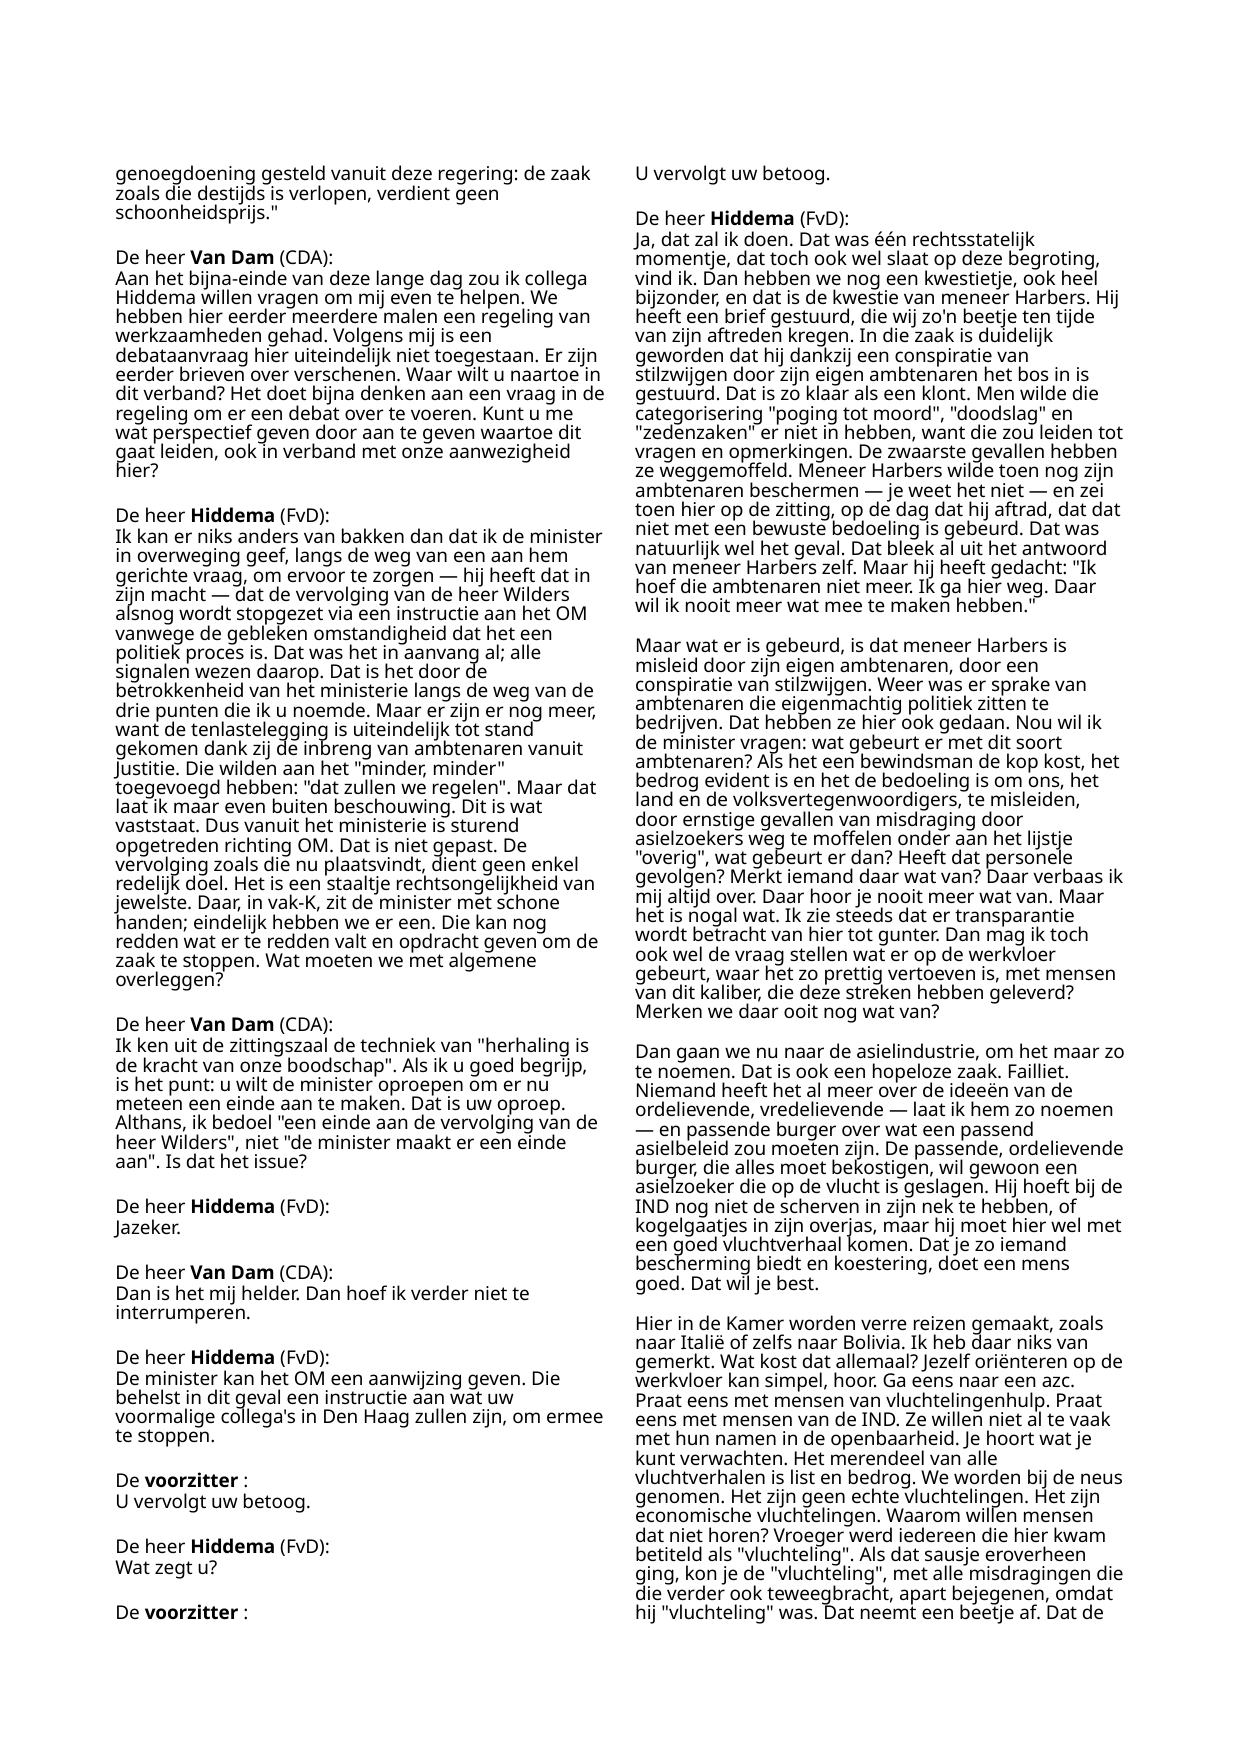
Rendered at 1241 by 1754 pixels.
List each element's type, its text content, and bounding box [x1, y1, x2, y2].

text Dan is het mij helder. Dan hoef ik verder niet te interrumperen. [115, 1284, 605, 1323]
text Aan het bijna-einde van deze lange dag zou ik collega Hiddema willen vragen om mij even te helpen. We hebben hier eerder meerdere malen een regeling van werkzaamheden gehad. Volgens mij is een debataanvraag hier uiteindelijk niet toegestaan. Er zijn eerder brieven over verschenen. Waar wilt u naartoe in dit verband? Het doet bijna denken aan een vraag in de regeling om er een debat over te voeren. Kunt u me wat perspectief geven door aan te geven waartoe dit gaat leiden, ook in verband met onze aanwezigheid hier? [115, 270, 605, 482]
text genoegdoening gesteld vanuit deze regering: de zaak zoals die destijds is verlopen, verdient geen schoonheidsprijs." [115, 165, 605, 223]
text U vervolgt uw betoog. [115, 1493, 605, 1513]
text De heer Hiddema (FvD): [635, 205, 1125, 231]
text Jazeker. [115, 1219, 605, 1238]
text De heer Hiddema (FvD): [115, 1344, 605, 1370]
text De heer Van Dam (CDA): [115, 1012, 605, 1037]
text Hier in de Kamer worden verre reizen gemaakt, zoals naar Italië of zelfs naar Bolivia. Ik heb daar niks van gemerkt. Wat kost dat allemaal? Jezelf oriënteren op de werkvloer kan simpel, hoor. Ga eens naar een azc. Praat eens met mensen van vluchtelingenhulp. Praat eens met mensen van de IND. Ze willen niet al te vaak met hun namen in de openbaarheid. Je hoort wat je kunt verwachten. Het merendeel van alle vluchtverhalen is list en bedrog. We worden bij de neus genomen. Het zijn geen echte vluchtelingen. Het zijn economische vluchtelingen. Waarom willen mensen dat niet horen? Vroeger werd iedereen die hier kwam betiteld als "vluchteling". Als dat sausje eroverheen ging, kon je de "vluchteling", met alle misdragingen die die verder ook teweegbracht, apart bejegenen, omdat hij "vluchteling" was. Dat neemt een beetje af. Dat de [635, 1315, 1125, 1623]
text De heer Van Dam (CDA): [115, 244, 605, 270]
text De heer Van Dam (CDA): [115, 1259, 605, 1284]
text De heer Hiddema (FvD): [115, 1193, 605, 1219]
text Ik kan er niks anders van bakken dan dat ik de minister in overweging geef, langs de weg van een aan hem gerichte vraag, om ervoor te zorgen — hij heeft dat in zijn macht — dat de vervolging van de heer Wilders alsnog wordt stopgezet via een instructie aan het OM vanwege de gebleken omstandigheid dat het een politiek proces is. Dat was het in aanvang al; alle signalen wezen daarop. Dat is het door de betrokkenheid van het ministerie langs de weg van de drie punten die ik u noemde. Maar er zijn er nog meer, want de tenlastelegging is uiteindelijk tot stand gekomen dank zij de inbreng van ambtenaren vanuit Justitie. Die wilden aan het "minder, minder" toegevoegd hebben: "dat zullen we regelen". Maar dat laat ik maar even buiten beschouwing. Dit is wat vaststaat. Dus vanuit het ministerie is sturend opgetreden richting OM. Dat is niet gepast. De vervolging zoals die nu plaatsvindt, dient geen enkel redelijk doel. Het is een staaltje rechtsongelijkheid van jewelste. Daar, in vak-K, zit de minister met schone handen; eindelijk hebben we er een. Die kan nog redden wat er te redden valt en opdracht geven om de zaak te stoppen. Wat moeten we met algemene overleggen? [115, 528, 605, 991]
text U vervolgt uw betoog. [635, 165, 1125, 184]
text Ja, dat zal ik doen. Dat was één rechtsstatelijk momentje, dat toch ook wel slaat op deze begroting, vind ik. Dan hebben we nog een kwestietje, ook heel bijzonder, en dat is de kwestie van meneer Harbers. Hij heeft een brief gestuurd, die wij zo'n beetje ten tijde van zijn aftreden kregen. In die zaak is duidelijk geworden dat hij dankzij een conspiratie van stilzwijgen door zijn eigen ambtenaren het bos in is gestuurd. Dat is zo klaar als een klont. Men wilde die categorisering "poging tot moord", "doodslag" en "zedenzaken" er niet in hebben, want die zou leiden tot vragen en opmerkingen. De zwaarste gevallen hebben ze weggemoffeld. Meneer Harbers wilde toen nog zijn ambtenaren beschermen — je weet het niet — en zei toen hier op de zitting, op de dag dat hij aftrad, dat dat niet met een bewuste bedoeling is gebeurd. Dat was natuurlijk wel het geval. Dat bleek al uit het antwoord van meneer Harbers zelf. Maar hij heeft gedacht: "Ik hoef die ambtenaren niet meer. Ik ga hier weg. Daar wil ik nooit meer wat mee te maken hebben." [635, 231, 1125, 617]
text De heer Hiddema (FvD): [115, 1533, 605, 1559]
text Dan gaan we nu naar de asielindustrie, om het maar zo te noemen. Dat is ook een hopeloze zaak. Failliet. Niemand heeft het al meer over de ideeën van de ordelievende, vredelievende — laat ik hem zo noemen — en passende burger over wat een passend asielbeleid zou moeten zijn. De passende, ordelievende burger, die alles moet bekostigen, wil gewoon een asielzoeker die op de vlucht is geslagen. Hij hoeft bij de IND nog niet de scherven in zijn nek te hebben, of kogelgaatjes in zijn overjas, maar hij moet hier wel met een goed vluchtverhaal komen. Dat je zo iemand bescherming biedt en koestering, doet een mens goed. Dat wil je best. [635, 1043, 1125, 1294]
text De heer Hiddema (FvD): [115, 502, 605, 528]
text Maar wat er is gebeurd, is dat meneer Harbers is misleid door zijn eigen ambtenaren, door een conspiratie van stilzwijgen. Weer was er sprake van ambtenaren die eigenmachtig politiek zitten te bedrijven. Dat hebben ze hier ook gedaan. Nou wil ik de minister vragen: wat gebeurt er met dit soort ambtenaren? Als het een bewindsman de kop kost, het bedrog evident is en het de bedoeling is om ons, het land en de volksvertegenwoordigers, te misleiden, door ernstige gevallen van misdraging door asielzoekers weg te moffelen onder aan het lijstje "overig", wat gebeurt er dan? Heeft dat personele gevolgen? Merkt iemand daar wat van? Daar verbaas ik mij altijd over. Daar hoor je nooit meer wat van. Maar het is nogal wat. Ik zie steeds dat er transparantie wordt betracht van hier tot gunter. Dan mag ik toch ook wel de vraag stellen wat er op de werkvloer gebeurt, waar het zo prettig vertoeven is, met mensen van dit kaliber, die deze streken hebben geleverd? Merken we daar ooit nog wat van? [635, 637, 1125, 1023]
text Ik ken uit de zittingszaal de techniek van "herhaling is de kracht van onze boodschap". Als ik u goed begrijp, is het punt: u wilt de minister oproepen om er nu meteen een einde aan te maken. Dat is uw oproep. Althans, ik bedoel "een einde aan de vervolging van de heer Wilders", niet "de minister maakt er een einde aan". Is dat het issue? [115, 1037, 605, 1172]
text De voorzitter : [115, 1599, 605, 1625]
text De minister kan het OM een aanwijzing geven. Die behelst in dit geval een instructie aan wat uw voormalige collega's in Den Haag zullen zijn, om ermee te stoppen. [115, 1370, 605, 1447]
text De voorzitter : [115, 1468, 605, 1493]
text Wat zegt u? [115, 1559, 605, 1578]
